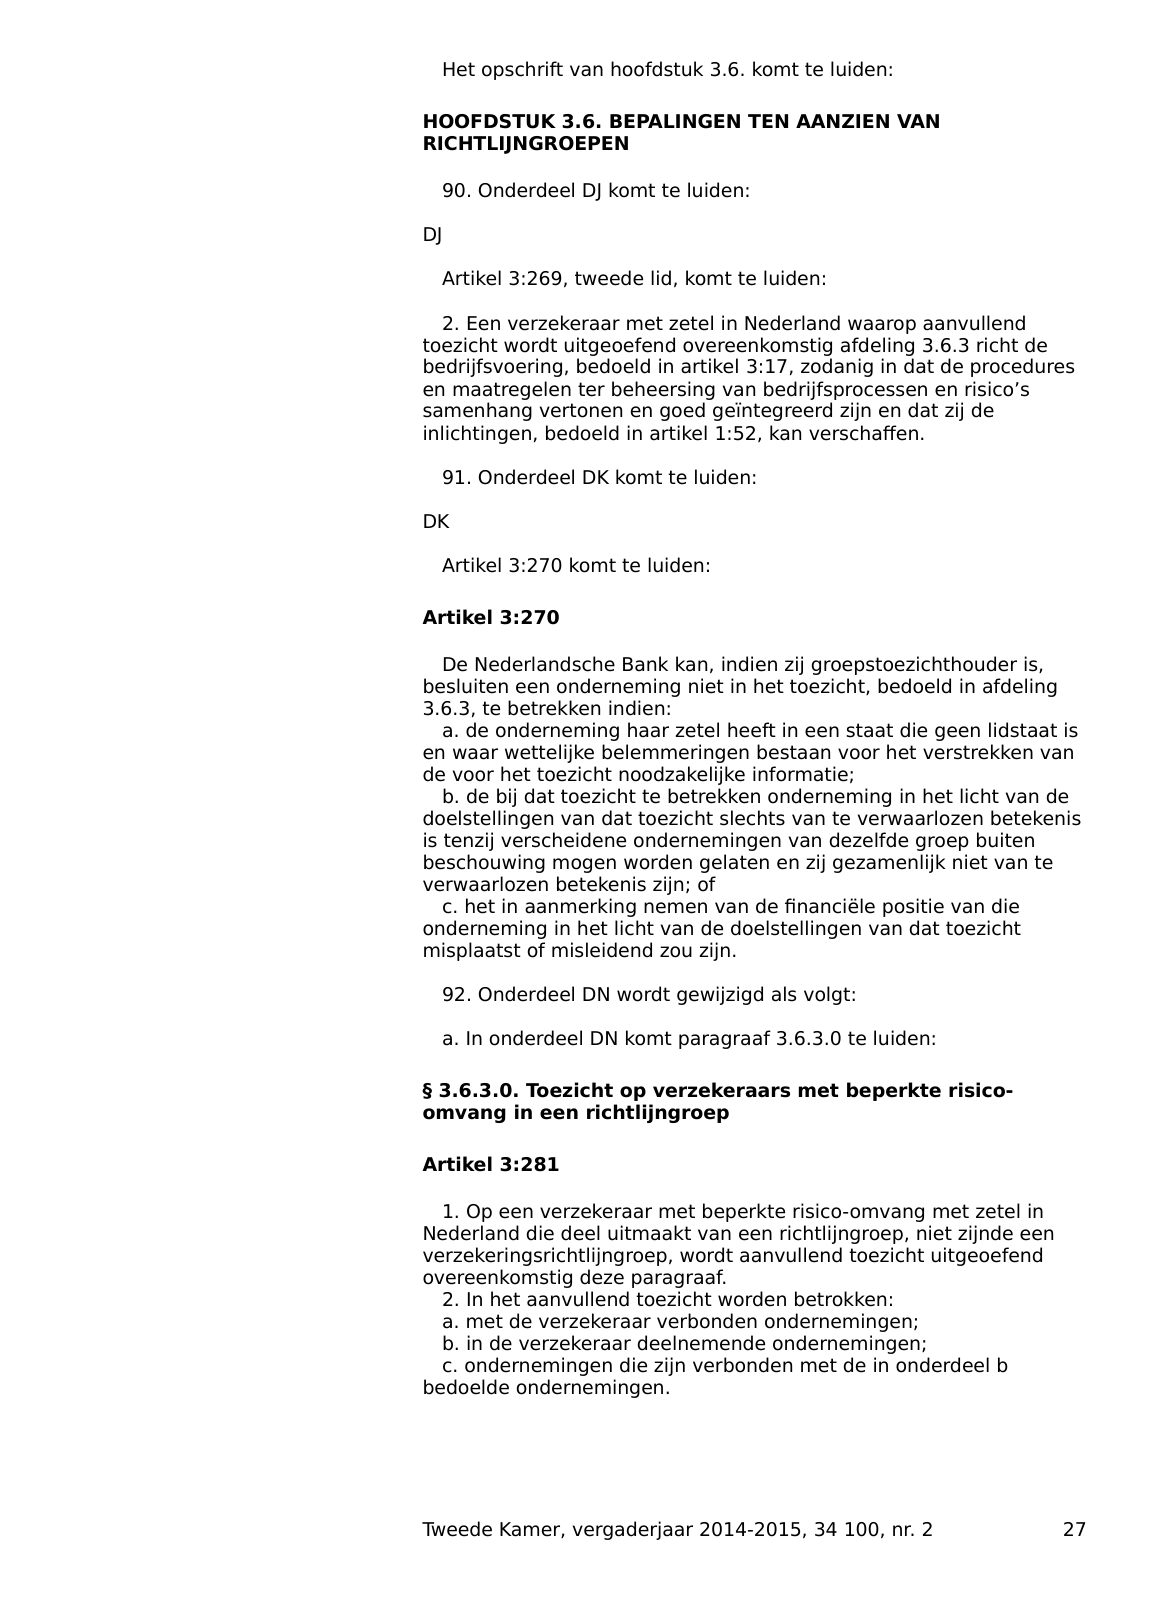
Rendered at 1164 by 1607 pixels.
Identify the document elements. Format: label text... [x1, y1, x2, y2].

text De Nederlandsche Bank kan, indien zij groepstoezichthouder is, besluiten een onderneming niet in het toezicht, bedoeld in afdeling 3.6.3, te betrekken indien: [422, 654, 1087, 720]
text 1. Op een verzekeraar met beperkte risico-omvang met zetel in Nederland die deel uitmaakt van een richtlijngroep, niet zijnde een verzekeringsrichtlijngroep, wordt aanvullend toezicht uitgeoefend overeenkomstig deze paragraaf. [422, 1201, 1087, 1289]
text 2. In het aanvullend toezicht worden betrokken: [422, 1289, 1087, 1311]
text DJ [422, 224, 1087, 246]
text a. met de verzekeraar verbonden ondernemingen; [422, 1311, 1087, 1333]
text c. ondernemingen die zijn verbonden met de in onderdeel b bedoelde ondernemingen. [422, 1355, 1087, 1399]
text c. het in aanmerking nemen van de financiële positie van die onderneming in het licht van de doelstellingen van dat toezicht misplaatst of misleidend zou zijn. [422, 896, 1087, 962]
text 2. Een verzekeraar met zetel in Nederland waarop aanvullend toezicht wordt uitgeoefend overeenkomstig afdeling 3.6.3 richt de bedrijfsvoering, bedoeld in artikel 3:17, zodanig in dat de procedures en maatregelen ter beheersing van bedrijfsprocessen en risico’s samenhang vertonen en goed geïntegreerd zijn en dat zij de inlichtingen, bedoeld in artikel 1:52, kan verschaffen. [422, 312, 1087, 444]
text 90. Onderdeel DJ komt te luiden: [422, 180, 1087, 202]
text b. de bij dat toezicht te betrekken onderneming in het licht van de doelstellingen van dat toezicht slechts van te verwaarlozen betekenis is tenzij verscheidene ondernemingen van dezelfde groep buiten beschouwing mogen worden gelaten en zij gezamenlijk niet van te verwaarlozen betekenis zijn; of [422, 786, 1087, 896]
text DK [422, 511, 1087, 533]
text 91. Onderdeel DK komt te luiden: [422, 467, 1087, 488]
subtitle Artikel 3:281 [422, 1154, 1087, 1176]
text a. de onderneming haar zetel heeft in een staat die geen lidstaat is en waar wettelijke belemmeringen bestaan voor het verstrekken van de voor het toezicht noodzakelijke informatie; [422, 720, 1087, 786]
text a. In onderdeel DN komt paragraaf 3.6.3.0 te luiden: [422, 1028, 1087, 1050]
text Artikel 3:270 komt te luiden: [422, 555, 1087, 577]
subtitle § 3.6.3.0. Toezicht op verzekeraars met beperkte risico-omvang in een richtlijngroep [422, 1080, 1087, 1124]
text b. in de verzekeraar deelnemende ondernemingen; [422, 1333, 1087, 1355]
text 92. Onderdeel DN wordt gewijzigd als volgt: [422, 984, 1087, 1006]
text Het opschrift van hoofdstuk 3.6. komt te luiden: [422, 59, 1087, 81]
subtitle HOOFDSTUK 3.6. BEPALINGEN TEN AANZIEN VAN RICHTLIJNGROEPEN [422, 111, 1087, 155]
subtitle Artikel 3:270 [422, 607, 1087, 629]
text Artikel 3:269, tweede lid, komt te luiden: [422, 268, 1087, 290]
